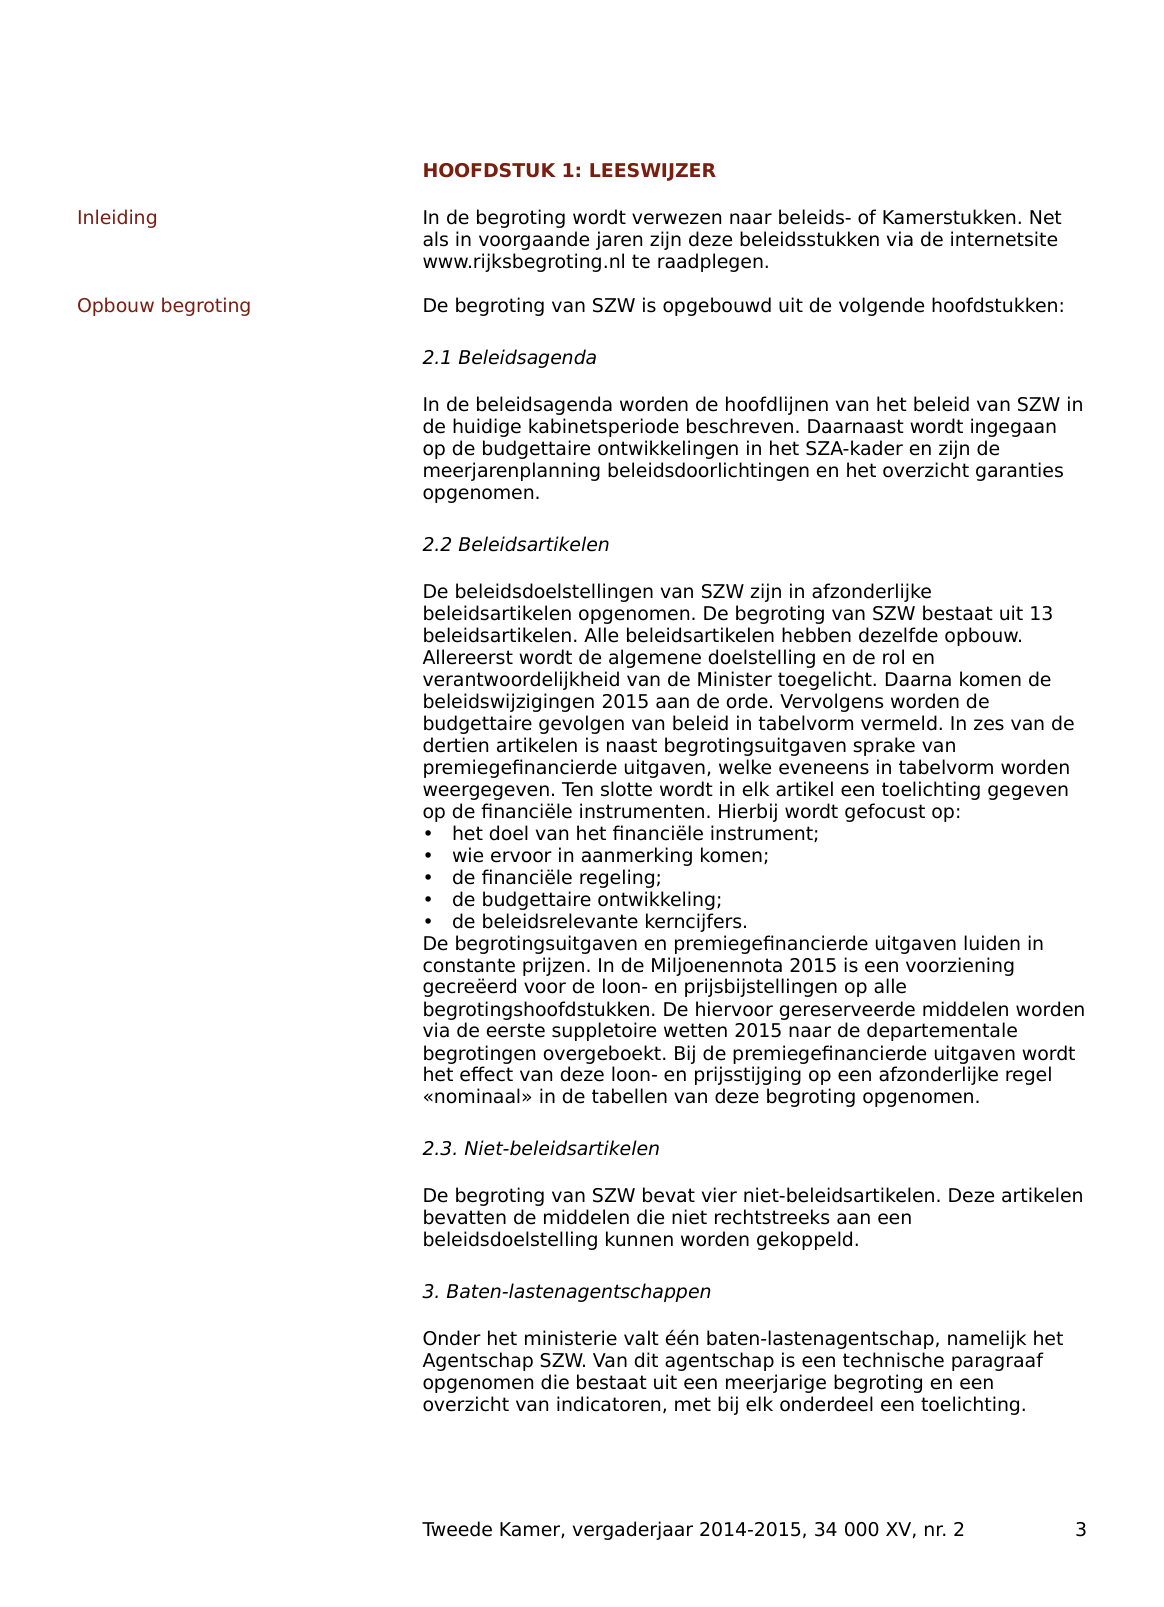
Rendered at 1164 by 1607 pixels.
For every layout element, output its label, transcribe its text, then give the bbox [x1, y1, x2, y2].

text • de financiële regeling; [422, 867, 1087, 888]
text • de beleidsrelevante kerncijfers. [422, 911, 1087, 932]
text [77, 317, 399, 325]
subtitle HOOFDSTUK 1: LEESWIJZER [422, 160, 1087, 182]
text De beleidsdoelstellingen van SZW zijn in afzonderlijke beleidsartikelen opgenomen. De begroting van SZW bestaat uit 13 beleidsartikelen. Alle beleidsartikelen hebben dezelfde opbouw. Allereerst wordt de algemene doelstelling en de rol en verantwoordelijkheid van de Minister toegelicht. Daarna komen de beleidswijzigingen 2015 aan de orde. Vervolgens worden de budgettaire gevolgen van beleid in tabelvorm vermeld. In zes van de dertien artikelen is naast begrotingsuitgaven sprake van premiegefinancierde uitgaven, welke eveneens in tabelvorm worden weergegeven. Ten slotte wordt in elk artikel een toelichting gegeven op de financiële instrumenten. Hierbij wordt gefocust op: [422, 581, 1087, 823]
text De begroting van SZW is opgebouwd uit de volgende hoofdstukken: [422, 295, 1087, 317]
text • wie ervoor in aanmerking komen; [422, 844, 1087, 867]
subtitle 2.2 Beleidsartikelen [422, 534, 1087, 556]
subtitle 2.3. Niet-beleidsartikelen [422, 1138, 1087, 1160]
text • het doel van het financiële instrument; [422, 823, 1087, 844]
text In de begroting wordt verwezen naar beleids- of Kamerstukken. Net als in voorgaande jaren zijn deze beleidsstukken via de internetsite www.rijksbegroting.nl te raadplegen. [422, 207, 1087, 273]
subtitle 3. Baten-lastenagentschappen [422, 1281, 1087, 1303]
subtitle 2.1 Beleidsagenda [422, 347, 1087, 369]
text Inleiding [77, 207, 399, 229]
text De begrotingsuitgaven en premiegefinancierde uitgaven luiden in constante prijzen. In de Miljoenennota 2015 is een voorziening gecreëerd voor de loon- en prijsbijstellingen op alle begrotingshoofdstukken. De hiervoor gereserveerde middelen worden via de eerste suppletoire wetten 2015 naar de departementale begrotingen overgeboekt. Bij de premiegefinancierde uitgaven wordt het effect van deze loon- en prijsstijging op een afzonderlijke regel «nominaal» in de tabellen van deze begroting opgenomen. [422, 932, 1087, 1108]
text In de beleidsagenda worden de hoofdlijnen van het beleid van SZW in de huidige kabinetsperiode beschreven. Daarnaast wordt ingegaan op de budgettaire ontwikkelingen in het SZA-kader en zijn de meerjarenplanning beleidsdoorlichtingen en het overzicht garanties opgenomen. [422, 394, 1087, 504]
text • de budgettaire ontwikkeling; [422, 888, 1087, 911]
text Opbouw begroting [77, 295, 399, 317]
text De begroting van SZW bevat vier niet-beleidsartikelen. Deze artikelen bevatten de middelen die niet rechtstreeks aan een beleidsdoelstelling kunnen worden gekoppeld. [422, 1185, 1087, 1251]
text Onder het ministerie valt één baten-lastenagentschap, namelijk het Agentschap SZW. Van dit agentschap is een technische paragraaf opgenomen die bestaat uit een meerjarige begroting en een overzicht van indicatoren, met bij elk onderdeel een toelichting. [422, 1328, 1087, 1416]
